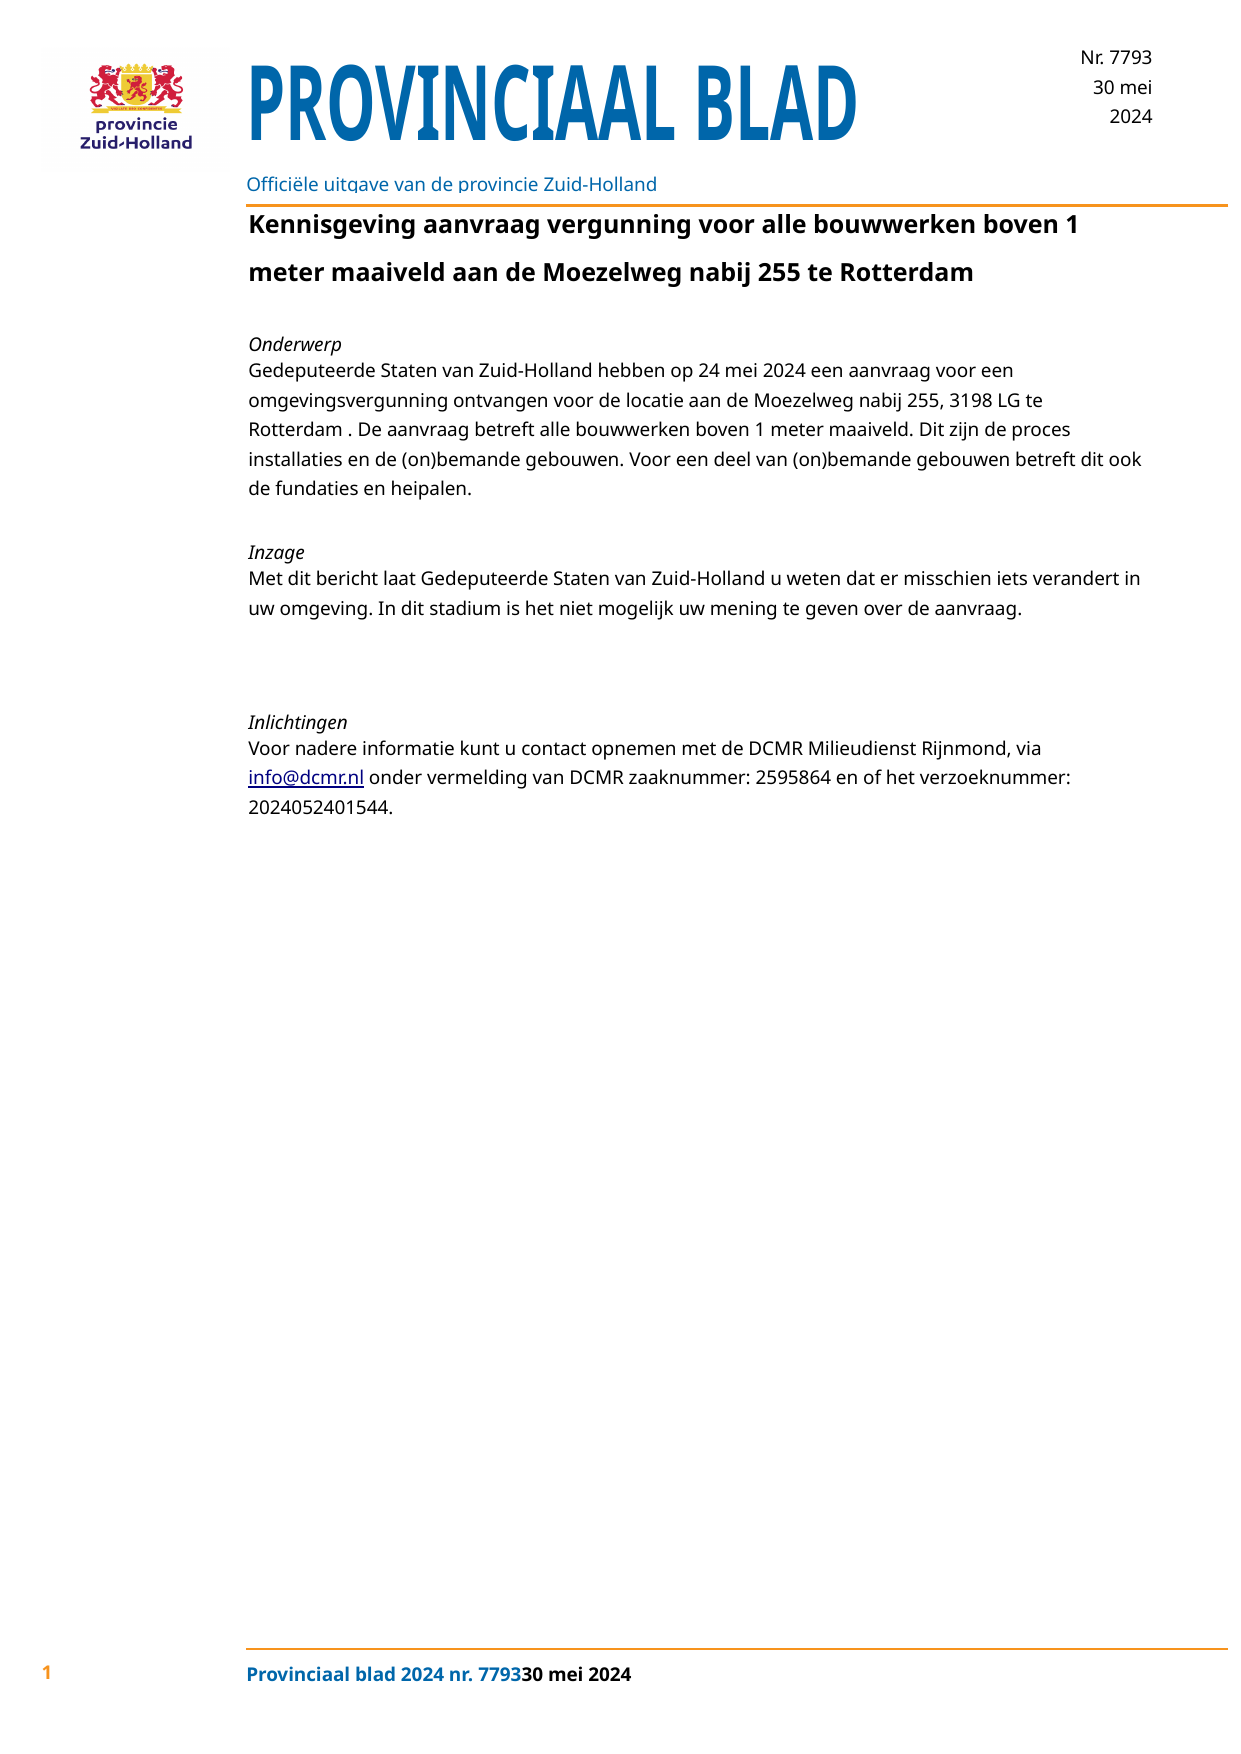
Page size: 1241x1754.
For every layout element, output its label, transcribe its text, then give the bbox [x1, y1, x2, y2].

text Onderwerp [248, 331, 1152, 357]
text Kennisgeving aanvraag vergunning voor alle bouwwerken boven 1 meter maaiveld aan de Moezelweg nabij 255 te Rotterdam [248, 207, 1152, 288]
text Gedeputeerde Staten van Zuid-Holland hebben op 24 mei 2024 een aanvraag voor een omgevingsvergunning ontvangen voor de locatie aan de Moezelweg nabij 255, 3198 LG te Rotterdam . De aanvraag betreft alle bouwwerken boven 1 meter maaiveld. Dit zijn de proces installaties en de (on)bemande gebouwen. Voor een deel van (on)bemande gebouwen betreft dit ook de fundaties en heipalen. [248, 357, 1152, 501]
text Met dit bericht laat Gedeputeerde Staten van Zuid-Holland u weten dat er misschien iets verandert in uw omgeving. In dit stadium is het niet mogelijk uw mening te geven over de aanvraag. [248, 565, 1152, 621]
text Voor nadere informatie kunt u contact opnemen met de DCMR Milieudienst Rijnmond, via info@dcmr.nl onder vermelding van DCMR zaaknummer: 2595864 en of het verzoeknummer: 2024052401544. [248, 735, 1152, 820]
text Inlichtingen [248, 709, 1152, 735]
text Inzage [248, 539, 1152, 565]
picture [41, 47, 231, 172]
